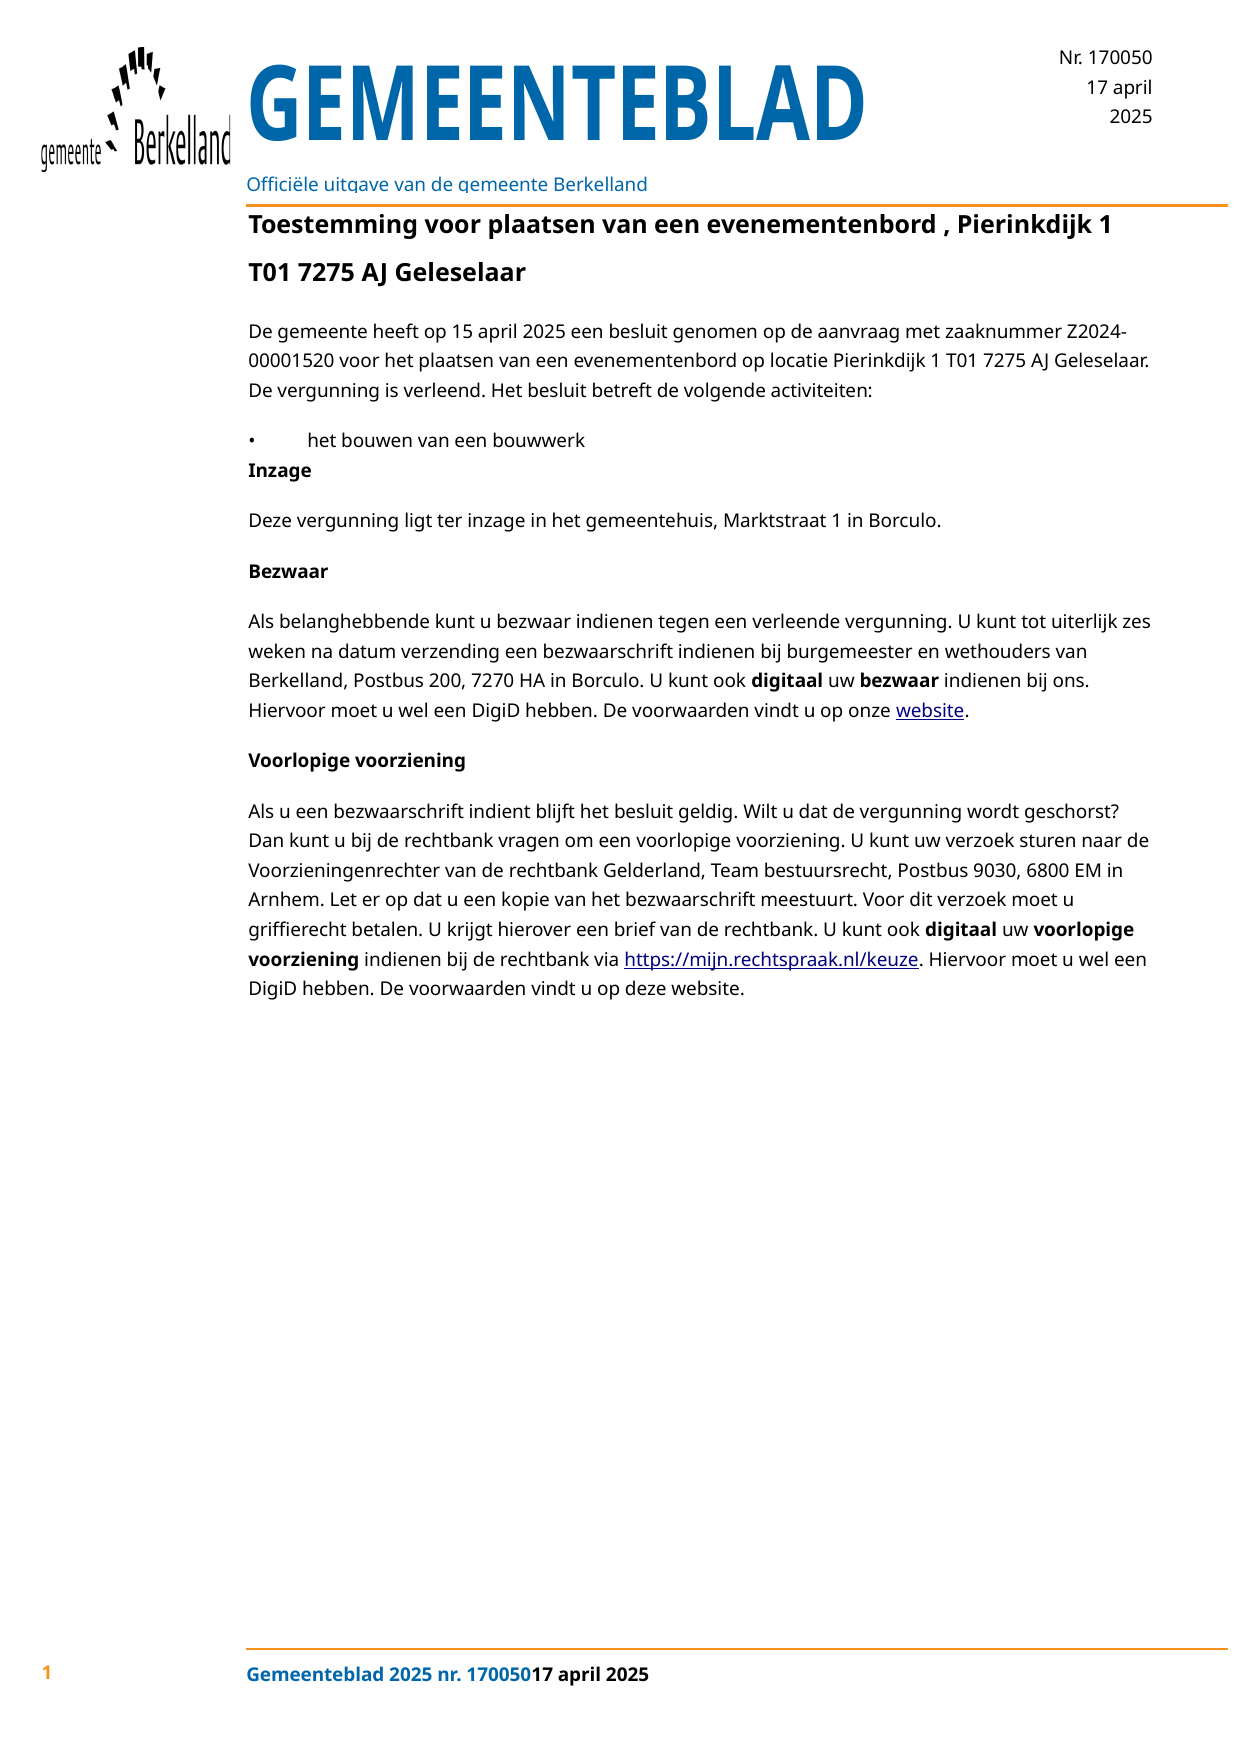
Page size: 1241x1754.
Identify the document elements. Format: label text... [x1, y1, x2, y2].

text Deze vergunning ligt ter inzage in het gemeentehuis, Marktstraat 1 in Borculo. [248, 507, 1152, 533]
list het bouwen van een bouwwerk [248, 427, 1152, 453]
text De gemeente heeft op 15 april 2025 een besluit genomen op de aanvraag met zaaknummer Z2024-00001520 voor het plaatsen van een evenementenbord op locatie Pierinkdijk 1 T01 7275 AJ Geleselaar. De vergunning is verleend. Het besluit betreft de volgende activiteiten: [248, 318, 1152, 403]
picture [41, 47, 231, 172]
text Als belanghebbende kunt u bezwaar indienen tegen een verleende vergunning. U kunt tot uiterlijk zes weken na datum verzending een bezwaarschrift indienen bij burgemeester en wethouders van Berkelland, Postbus 200, 7270 HA in Borculo. U kunt ook digitaal uw bezwaar indienen bij ons. Hiervoor moet u wel een DigiD hebben. De voorwaarden vindt u op onze website. [248, 608, 1152, 723]
text Als u een bezwaarschrift indient blijft het besluit geldig. Wilt u dat de vergunning wordt geschorst? Dan kunt u bij de rechtbank vragen om een voorlopige voorziening. U kunt uw verzoek sturen naar de Voorzieningenrechter van de rechtbank Gelderland, Team bestuursrecht, Postbus 9030, 6800 EM in Arnhem. Let er op dat u een kopie van het bezwaarschrift meestuurt. Voor dit verzoek moet u griffierecht betalen. U krijgt hierover een brief van de rechtbank. U kunt ook digitaal uw voorlopige voorziening indienen bij de rechtbank via https://mijn.rechtspraak.nl/keuze. Hiervoor moet u wel een DigiD hebben. De voorwaarden vindt u op deze website. [248, 798, 1152, 1001]
text Voorlopige voorziening [248, 747, 1152, 773]
text Bezwaar [248, 558, 1152, 584]
text Inzage [248, 457, 1152, 483]
text Toestemming voor plaatsen van een evenementenbord , Pierinkdijk 1 T01 7275 AJ Geleselaar [248, 207, 1152, 288]
